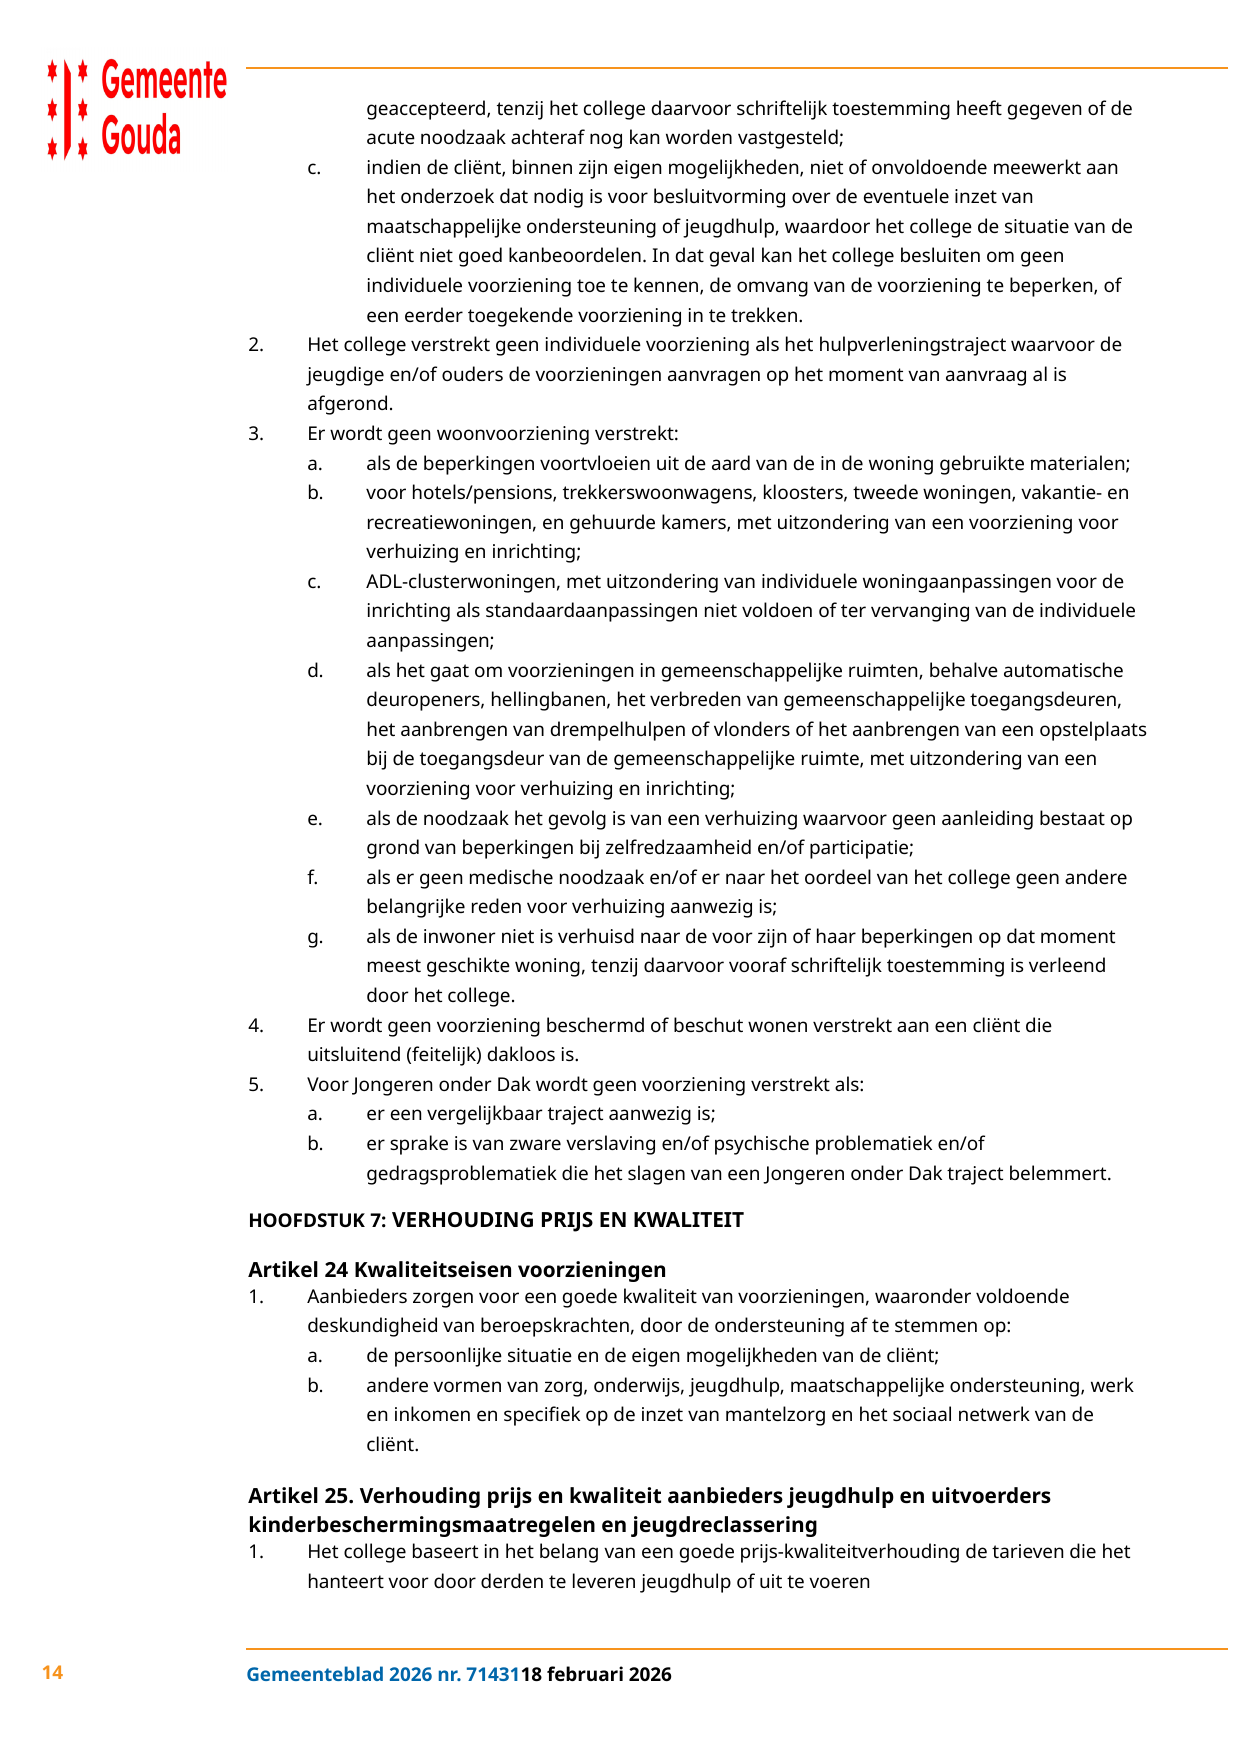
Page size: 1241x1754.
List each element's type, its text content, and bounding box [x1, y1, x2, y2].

list als de noodzaak het gevolg is van een verhuizing waarvoor geen aanleiding bestaat op grond van beperkingen bij zelfredzaamheid en/of participatie; [307, 805, 1152, 860]
list Het college baseert in het belang van een goede prijs-kwaliteitverhouding de tarieven die het hanteert voor door derden te leveren jeugdhulp of uit te voeren [248, 1538, 1152, 1594]
list ADL-clusterwoningen, met uitzondering van individuele woningaanpassingen voor de inrichting als standaardaanpassingen niet voldoen of ter vervanging van de individuele aanpassingen; [307, 568, 1152, 653]
list Aanbieders zorgen voor een goede kwaliteit van voorzieningen, waaronder voldoende deskundigheid van beroepskrachten, door de ondersteuning af te stemmen op: [248, 1283, 1152, 1338]
picture [41, 47, 231, 172]
list als er geen medische noodzaak en/of er naar het oordeel van het college geen andere belangrijke reden voor verhuizing aanwezig is; [307, 864, 1152, 919]
text Artikel 24 Kwaliteitseisen voorzieningen [248, 1255, 1152, 1283]
list er sprake is van zware verslaving en/of psychische problematiek en/of gedragsproblematiek die het slagen van een Jongeren onder Dak traject belemmert. [307, 1130, 1152, 1186]
list als het gaat om voorzieningen in gemeenschappelijke ruimten, behalve automatische deuropeners, hellingbanen, het verbreden van gemeenschappelijke toegangsdeuren, het aanbrengen van drempelhulpen of vlonders of het aanbrengen van een opstelplaats bij de toegangsdeur van de gemeenschappelijke ruimte, met uitzondering van een voorziening voor verhuizing en inrichting; [307, 657, 1152, 801]
text HOOFDSTUK 7: VERHOUDING PRIJS EN KWALITEIT [248, 1205, 1152, 1234]
text Artikel 25. Verhouding prijs en kwaliteit aanbieders jeugdhulp en uitvoerders kinderbeschermingsmaatregelen en jeugdreclassering [248, 1481, 1152, 1538]
list er een vergelijkbaar traject aanwezig is; [307, 1101, 1152, 1126]
list als de inwoner niet is verhuisd naar de voor zijn of haar beperkingen op dat moment meest geschikte woning, tenzij daarvoor vooraf schriftelijk toestemming is verleend door het college. [307, 923, 1152, 1008]
list geaccepteerd, tenzij het college daarvoor schriftelijk toestemming heeft gegeven of de acute noodzaak achteraf nog kan worden vastgesteld; [307, 95, 1152, 150]
list Er wordt geen voorziening beschermd of beschut wonen verstrekt aan een cliënt die uitsluitend (feitelijk) dakloos is. [248, 1012, 1152, 1067]
list indien de cliënt, binnen zijn eigen mogelijkheden, niet of onvoldoende meewerkt aan het onderzoek dat nodig is voor besluitvorming over de eventuele inzet van maatschappelijke ondersteuning of jeugdhulp, waardoor het college de situatie van de cliënt niet goed kanbeoordelen. In dat geval kan het college besluiten om geen individuele voorziening toe te kennen, de omvang van de voorziening te beperken, of een eerder toegekende voorziening in te trekken. [307, 154, 1152, 328]
list Voor Jongeren onder Dak wordt geen voorziening verstrekt als: [248, 1071, 1152, 1097]
list voor hotels/pensions, trekkerswoonwagens, kloosters, tweede woningen, vakantie‐ en recreatiewoningen, en gehuurde kamers, met uitzondering van een voorziening voor verhuizing en inrichting; [307, 479, 1152, 564]
list de persoonlijke situatie en de eigen mogelijkheden van de cliënt; [307, 1342, 1152, 1368]
list Het college verstrekt geen individuele voorziening als het hulpverleningstraject waarvoor de jeugdige en/of ouders de voorzieningen aanvragen op het moment van aanvraag al is afgerond. [248, 331, 1152, 416]
list Er wordt geen woonvoorziening verstrekt: [248, 420, 1152, 446]
list andere vormen van zorg, onderwijs, jeugdhulp, maatschappelijke ondersteuning, werk en inkomen en specifiek op de inzet van mantelzorg en het sociaal netwerk van de cliënt. [307, 1372, 1152, 1457]
list als de beperkingen voortvloeien uit de aard van de in de woning gebruikte materialen; [307, 450, 1152, 476]
